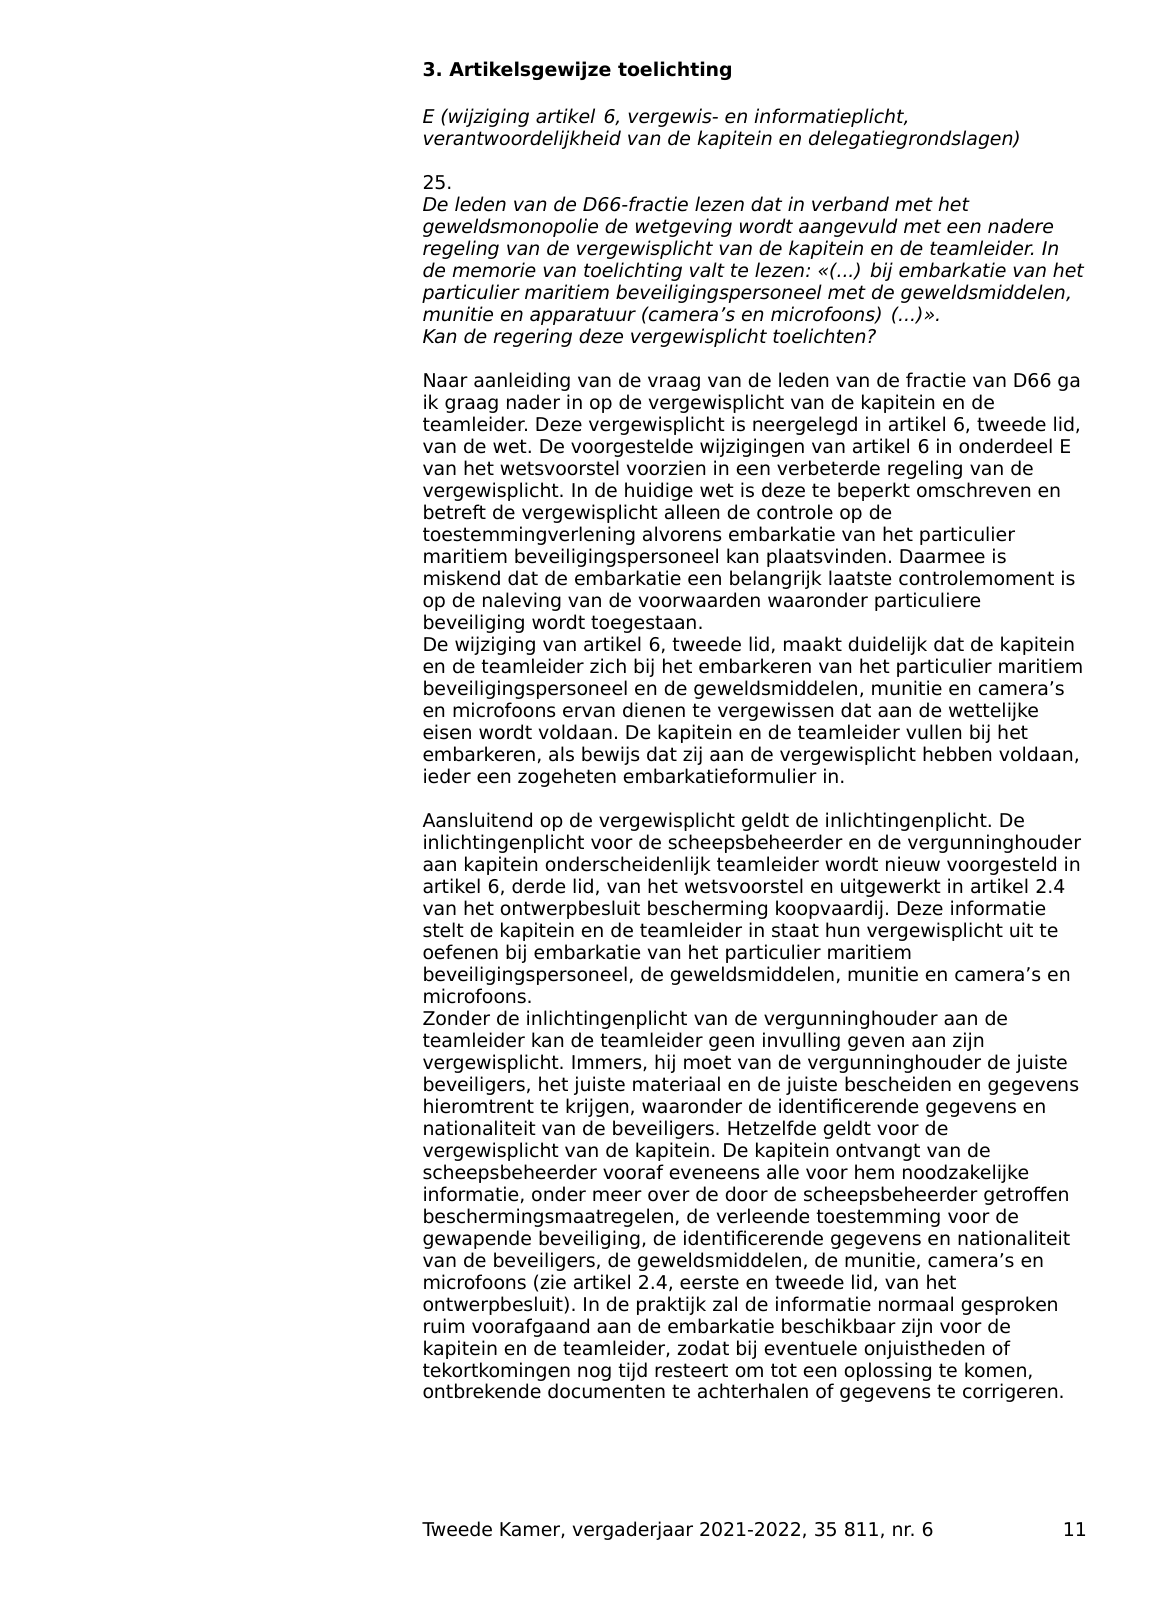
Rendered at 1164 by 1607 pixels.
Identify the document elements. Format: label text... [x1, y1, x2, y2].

text Zonder de inlichtingenplicht van de vergunninghouder aan de teamleider kan de teamleider geen invulling geven aan zijn vergewisplicht. Immers, hij moet van de vergunninghouder de juiste beveiligers, het juiste materiaal en de juiste bescheiden en gegevens hieromtrent te krijgen, waaronder de identificerende gegevens en nationaliteit van de beveiligers. Hetzelfde geldt voor de vergewisplicht van de kapitein. De kapitein ontvangt van de scheepsbeheerder vooraf eveneens alle voor hem noodzakelijke informatie, onder meer over de door de scheepsbeheerder getroffen beschermingsmaatregelen, de verleende toestemming voor de gewapende beveiliging, de identificerende gegevens en nationaliteit van de beveiligers, de geweldsmiddelen, de munitie, camera’s en microfoons (zie artikel 2.4, eerste en tweede lid, van het ontwerpbesluit). In de praktijk zal de informatie normaal gesproken ruim voorafgaand aan de embarkatie beschikbaar zijn voor de kapitein en de teamleider, zodat bij eventuele onjuistheden of tekortkomingen nog tijd resteert om tot een oplossing te komen, ontbrekende documenten te achterhalen of gegevens te corrigeren. [422, 1008, 1087, 1403]
text Naar aanleiding van de vraag van de leden van de fractie van D66 ga ik graag nader in op de vergewisplicht van de kapitein en de teamleider. Deze vergewisplicht is neergelegd in artikel 6, tweede lid, van de wet. De voorgestelde wijzigingen van artikel 6 in onderdeel E van het wetsvoorstel voorzien in een verbeterde regeling van de vergewisplicht. In de huidige wet is deze te beperkt omschreven en betreft de vergewisplicht alleen de controle op de toestemmingverlening alvorens embarkatie van het particulier maritiem beveiligingspersoneel kan plaatsvinden. Daarmee is miskend dat de embarkatie een belangrijk laatste controlemoment is op de naleving van de voorwaarden waaronder particuliere beveiliging wordt toegestaan. [422, 370, 1087, 634]
text Kan de regering deze vergewisplicht toelichten? [422, 326, 1087, 348]
subtitle 3. Artikelsgewijze toelichting [422, 59, 1087, 81]
text 25. [422, 172, 1087, 194]
text Aansluitend op de vergewisplicht geldt de inlichtingenplicht. De inlichtingenplicht voor de scheepsbeheerder en de vergunninghouder aan kapitein onderscheidenlijk teamleider wordt nieuw voorgesteld in artikel 6, derde lid, van het wetsvoorstel en uitgewerkt in artikel 2.4 van het ontwerpbesluit bescherming koopvaardij. Deze informatie stelt de kapitein en de teamleider in staat hun vergewisplicht uit te oefenen bij embarkatie van het particulier maritiem beveiligingspersoneel, de geweldsmiddelen, munitie en camera’s en microfoons. [422, 810, 1087, 1008]
text E (wijziging artikel 6, vergewis- en informatieplicht, verantwoordelijkheid van de kapitein en delegatiegrondslagen) [422, 106, 1087, 150]
text De leden van de D66-fractie lezen dat in verband met het geweldsmonopolie de wetgeving wordt aangevuld met een nadere regeling van de vergewisplicht van de kapitein en de teamleider. In de memorie van toelichting valt te lezen: «(...) bij embarkatie van het particulier maritiem beveiligingspersoneel met de geweldsmiddelen, munitie en apparatuur (camera’s en microfoons) (...)». [422, 194, 1087, 326]
text De wijziging van artikel 6, tweede lid, maakt duidelijk dat de kapitein en de teamleider zich bij het embarkeren van het particulier maritiem beveiligingspersoneel en de geweldsmiddelen, munitie en camera’s en microfoons ervan dienen te vergewissen dat aan de wettelijke eisen wordt voldaan. De kapitein en de teamleider vullen bij het embarkeren, als bewijs dat zij aan de vergewisplicht hebben voldaan, ieder een zogeheten embarkatieformulier in. [422, 634, 1087, 788]
